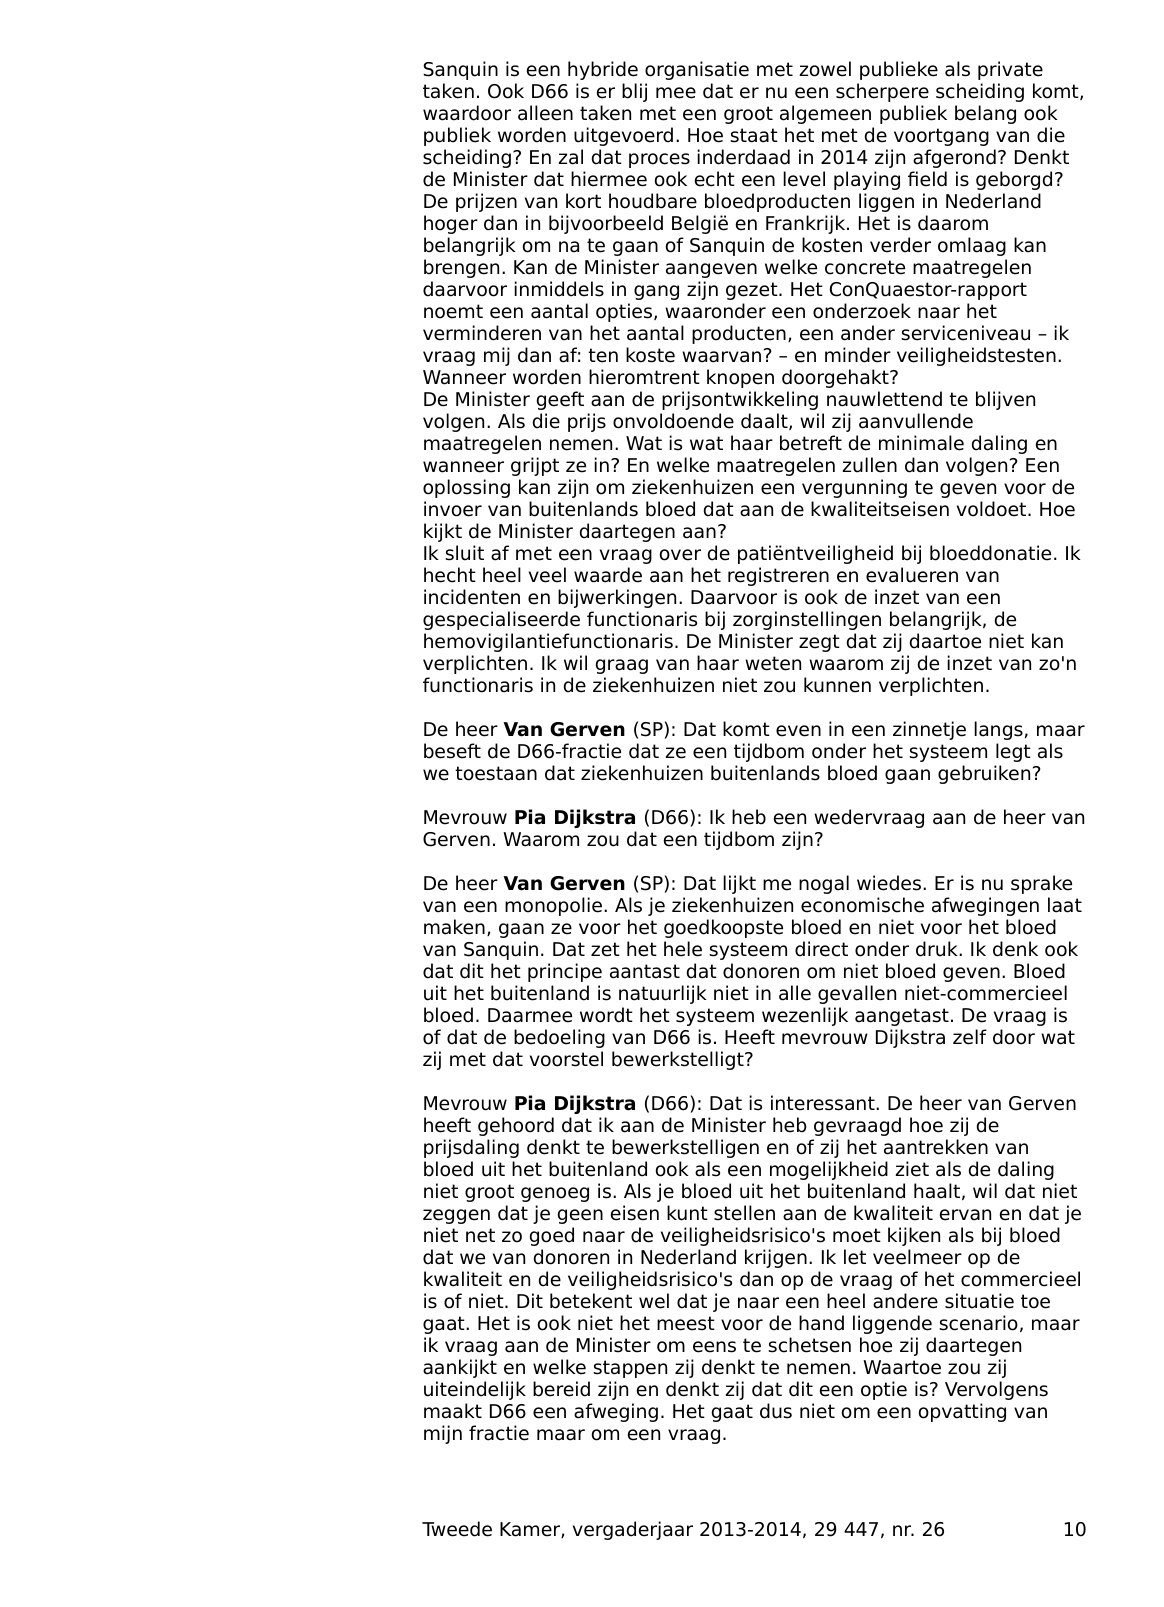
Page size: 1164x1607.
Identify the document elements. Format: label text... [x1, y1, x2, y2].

text Sanquin is een hybride organisatie met zowel publieke als private taken. Ook D66 is er blij mee dat er nu een scherpere scheiding komt, waardoor alleen taken met een groot algemeen publiek belang ook publiek worden uitgevoerd. Hoe staat het met de voortgang van die scheiding? En zal dat proces inderdaad in 2014 zijn afgerond? Denkt de Minister dat hiermee ook echt een level playing field is geborgd? [422, 59, 1087, 191]
text Mevrouw Pia Dijkstra (D66): Dat is interessant. De heer van Gerven heeft gehoord dat ik aan de Minister heb gevraagd hoe zij de prijsdaling denkt te bewerkstelligen en of zij het aantrekken van bloed uit het buitenland ook als een mogelijkheid ziet als de daling niet groot genoeg is. Als je bloed uit het buitenland haalt, wil dat niet zeggen dat je geen eisen kunt stellen aan de kwaliteit ervan en dat je niet net zo goed naar de veiligheidsrisico's moet kijken als bij bloed dat we van donoren in Nederland krijgen. Ik let veelmeer op de kwaliteit en de veiligheidsrisico's dan op de vraag of het commercieel is of niet. Dit betekent wel dat je naar een heel andere situatie toe gaat. Het is ook niet het meest voor de hand liggende scenario, maar ik vraag aan de Minister om eens te schetsen hoe zij daartegen aankijkt en welke stappen zij denkt te nemen. Waartoe zou zij uiteindelijk bereid zijn en denkt zij dat dit een optie is? Vervolgens maakt D66 een afweging. Het gaat dus niet om een opvatting van mijn fractie maar om een vraag. [422, 1093, 1087, 1444]
text De heer Van Gerven (SP): Dat komt even in een zinnetje langs, maar beseft de D66-fractie dat ze een tijdbom onder het systeem legt als we toestaan dat ziekenhuizen buitenlands bloed gaan gebruiken? [422, 719, 1087, 784]
text De prijzen van kort houdbare bloedproducten liggen in Nederland hoger dan in bijvoorbeeld België en Frankrijk. Het is daarom belangrijk om na te gaan of Sanquin de kosten verder omlaag kan brengen. Kan de Minister aangeven welke concrete maatregelen daarvoor inmiddels in gang zijn gezet. Het ConQuaestor-rapport noemt een aantal opties, waaronder een onderzoek naar het verminderen van het aantal producten, een ander serviceniveau – ik vraag mij dan af: ten koste waarvan? – en minder veiligheidstesten. Wanneer worden hieromtrent knopen doorgehakt? [422, 191, 1087, 389]
text De Minister geeft aan de prijsontwikkeling nauwlettend te blijven volgen. Als die prijs onvoldoende daalt, wil zij aanvullende maatregelen nemen. Wat is wat haar betreft de minimale daling en wanneer grijpt ze in? En welke maatregelen zullen dan volgen? Een oplossing kan zijn om ziekenhuizen een vergunning te geven voor de invoer van buitenlands bloed dat aan de kwaliteitseisen voldoet. Hoe kijkt de Minister daartegen aan? [422, 389, 1087, 543]
text De heer Van Gerven (SP): Dat lijkt me nogal wiedes. Er is nu sprake van een monopolie. Als je ziekenhuizen economische afwegingen laat maken, gaan ze voor het goedkoopste bloed en niet voor het bloed van Sanquin. Dat zet het hele systeem direct onder druk. Ik denk ook dat dit het principe aantast dat donoren om niet bloed geven. Bloed uit het buitenland is natuurlijk niet in alle gevallen niet-commercieel bloed. Daarmee wordt het systeem wezenlijk aangetast. De vraag is of dat de bedoeling van D66 is. Heeft mevrouw Dijkstra zelf door wat zij met dat voorstel bewerkstelligt? [422, 873, 1087, 1071]
text Mevrouw Pia Dijkstra (D66): Ik heb een wedervraag aan de heer van Gerven. Waarom zou dat een tijdbom zijn? [422, 807, 1087, 851]
text Ik sluit af met een vraag over de patiëntveiligheid bij bloeddonatie. Ik hecht heel veel waarde aan het registreren en evalueren van incidenten en bijwerkingen. Daarvoor is ook de inzet van een gespecialiseerde functionaris bij zorginstellingen belangrijk, de hemovigilantiefunctionaris. De Minister zegt dat zij daartoe niet kan verplichten. Ik wil graag van haar weten waarom zij de inzet van zo'n functionaris in de ziekenhuizen niet zou kunnen verplichten. [422, 543, 1087, 696]
